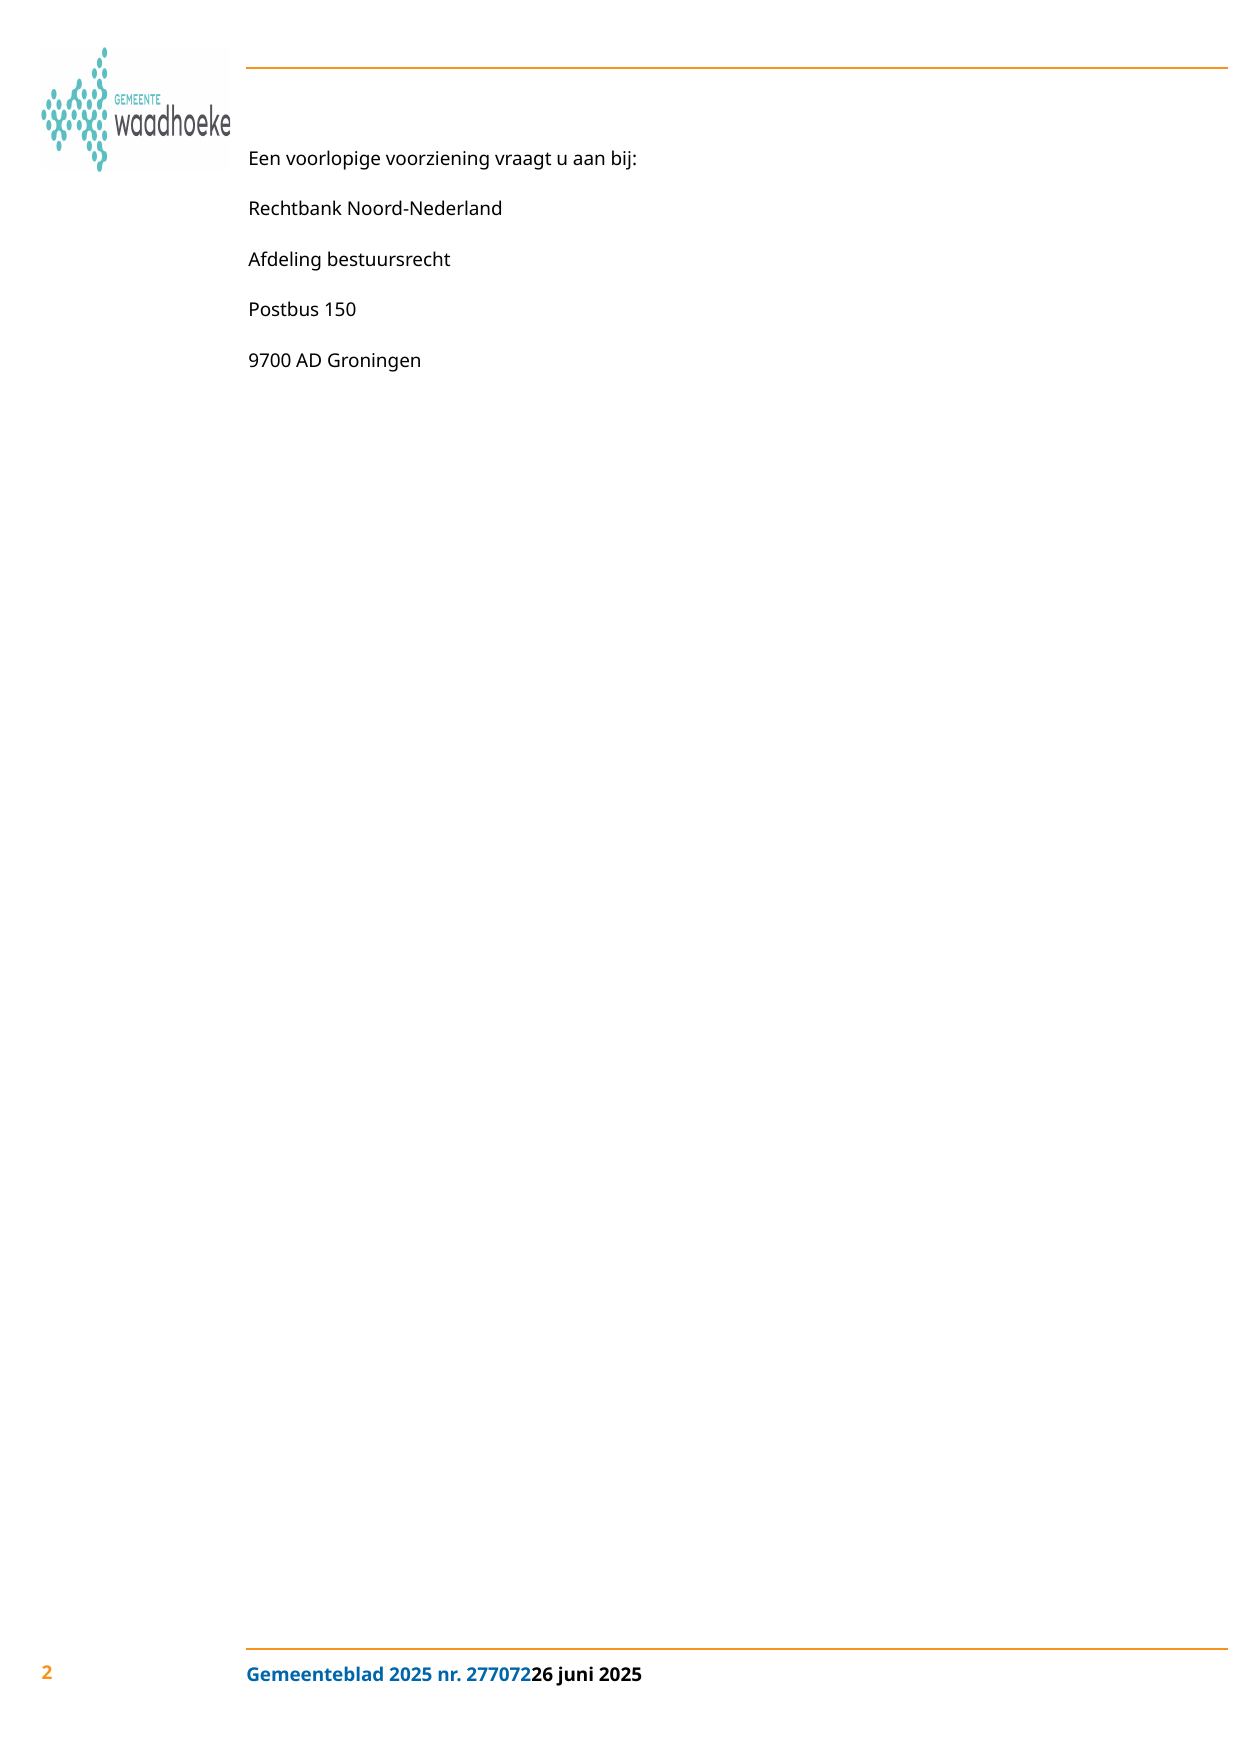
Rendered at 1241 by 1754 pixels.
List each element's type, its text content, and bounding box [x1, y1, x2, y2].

picture [41, 47, 231, 172]
text Afdeling bestuursrecht [248, 246, 1152, 272]
text 9700 AD Groningen [248, 347, 1152, 373]
text Rechtbank Noord-Nederland [248, 196, 1152, 221]
text Een voorlopige voorziening vraagt u aan bij: [248, 145, 1152, 171]
text Postbus 150 [248, 296, 1152, 322]
